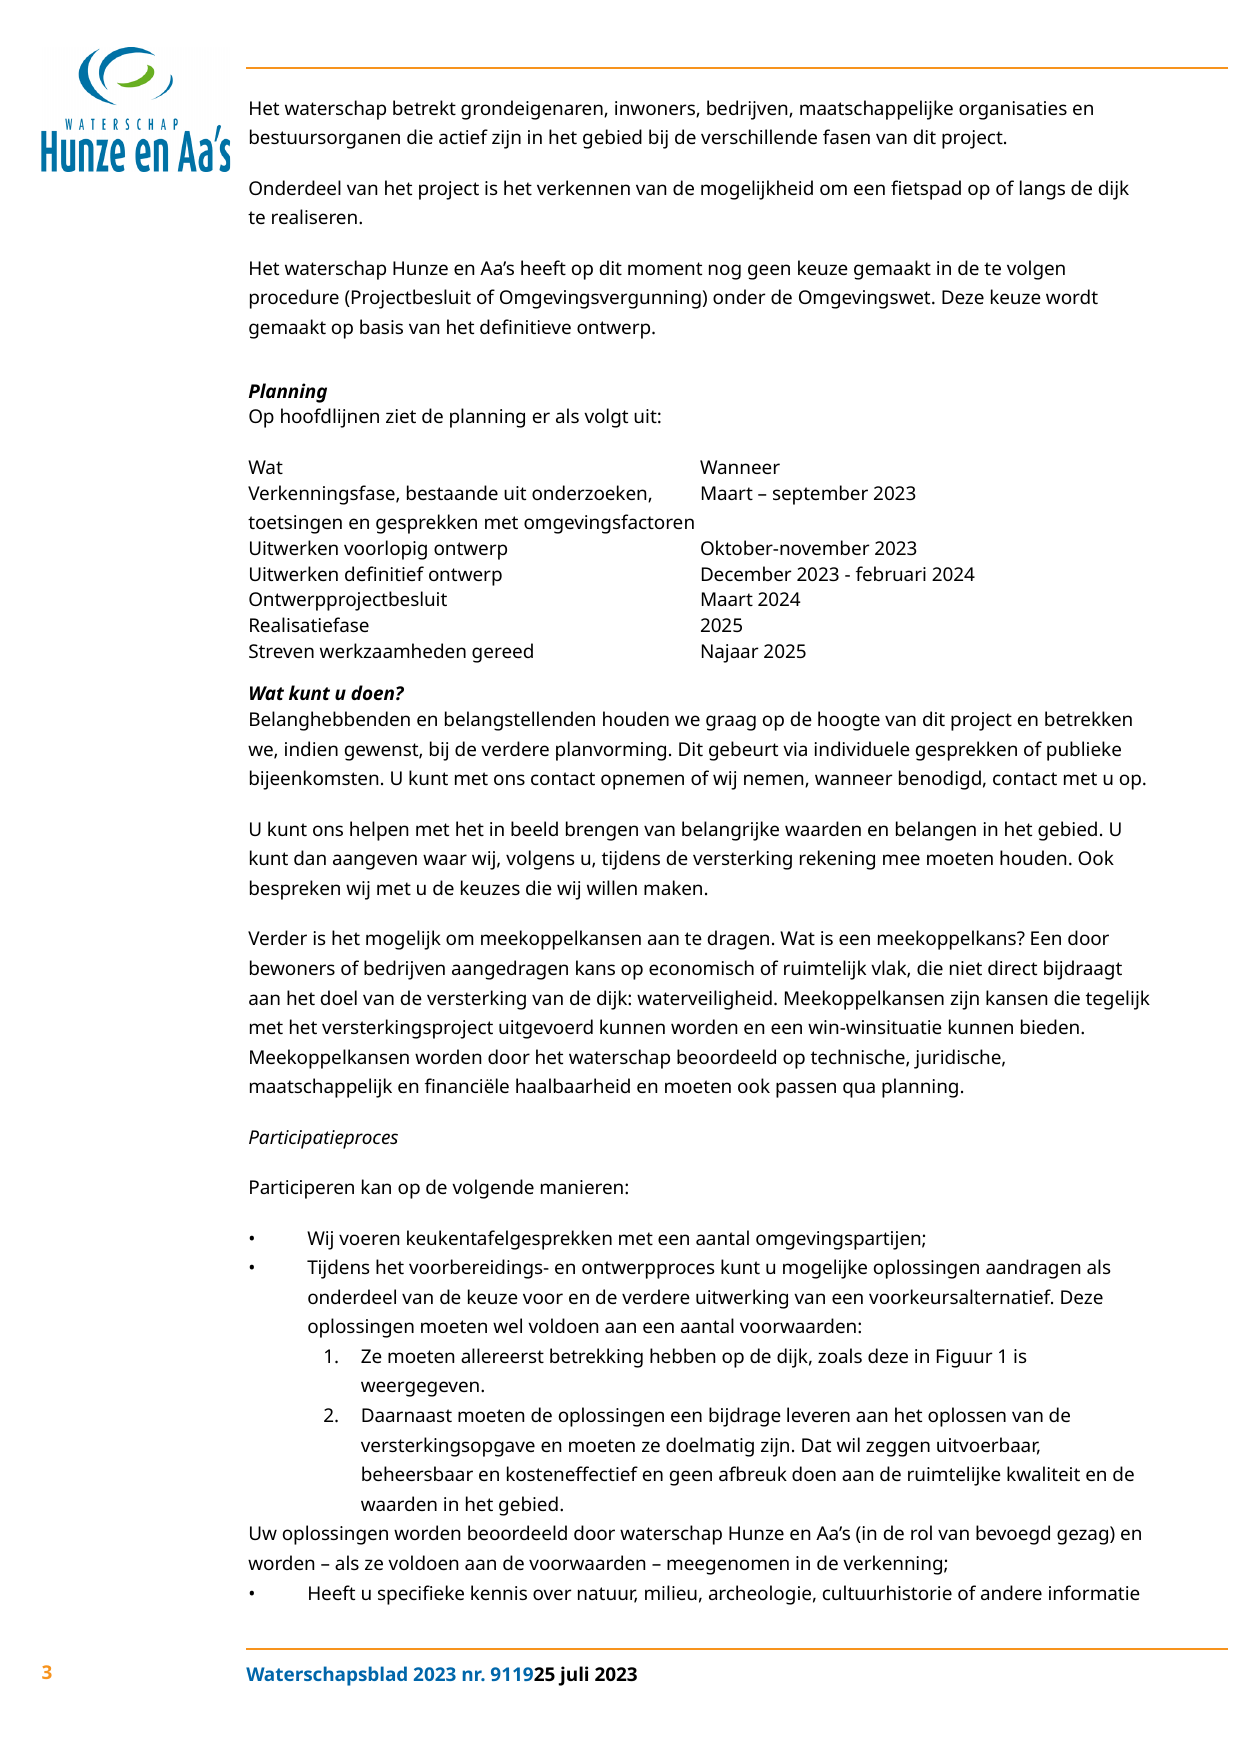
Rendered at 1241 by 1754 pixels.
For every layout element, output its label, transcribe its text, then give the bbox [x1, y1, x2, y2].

list Daarnaast moeten de oplossingen een bijdrage leveren aan het oplossen van de versterkingsopgave en moeten ze doelmatig zijn. Dat wil zeggen uitvoerbaar, beheersbaar en kosteneffectief en geen afbreuk doen aan de ruimtelijke kwaliteit en de waarden in het gebied. [323, 1402, 1152, 1517]
text Het waterschap Hunze en Aa’s heeft op dit moment nog geen keuze gemaakt in de te volgen procedure (Projectbesluit of Omgevingsvergunning) onder de Omgevingswet. Deze keuze wordt gemaakt op basis van het definitieve ontwerp. [248, 255, 1152, 340]
table_header Wanneer [700, 454, 1152, 480]
text U kunt ons helpen met het in beeld brengen van belangrijke waarden en belangen in het gebied. U kunt dan aangeven waar wij, volgens u, tijdens de versterking rekening mee moeten houden. Ook bespreken wij met u de keuzes die wij willen maken. [248, 816, 1152, 901]
text Verder is het mogelijk om meekoppelkansen aan te dragen. Wat is een meekoppelkans? Een door bewoners of bedrijven aangedragen kans op economisch of ruimtelijk vlak, die niet direct bijdraagt aan het doel van de versterking van de dijk: waterveiligheid. Meekoppelkansen zijn kansen die tegelijk met het versterkingsproject uitgevoerd kunnen worden en een win-winsituatie kunnen bieden. Meekoppelkansen worden door het waterschap beoordeeld op technische, juridische, maatschappelijk en financiële haalbaarheid en moeten ook passen qua planning. [248, 926, 1152, 1099]
list Tijdens het voorbereidings- en ontwerpproces kunt u mogelijke oplossingen aandragen als onderdeel van de keuze voor en de verdere uitwerking van een voorkeursalternatief. Deze oplossingen moeten wel voldoen aan een aantal voorwaarden: [248, 1254, 1152, 1339]
table_cell Streven werkzaamheden gereed [248, 638, 700, 664]
table_cell Oktober-november 2023 [700, 535, 1152, 561]
picture [41, 47, 231, 172]
table_header Wat [248, 454, 700, 480]
table_cell 2025 [700, 613, 1152, 638]
table_cell Maart – september 2023 [700, 480, 1152, 535]
table_cell Uitwerken definitief ontwerp [248, 561, 700, 587]
table_cell December 2023 - februari 2024 [700, 561, 1152, 587]
list Wij voeren keukentafelgesprekken met een aantal omgevingspartijen; [248, 1225, 1152, 1250]
table_cell Najaar 2025 [700, 638, 1152, 664]
text Uw oplossingen worden beoordeeld door waterschap Hunze en Aa’s (in de rol van bevoegd gezag) en worden – als ze voldoen aan de voorwaarden – meegenomen in de verkenning; [248, 1521, 1152, 1576]
picture [226, 145, 231, 156]
picture [183, 163, 191, 172]
text Participeren kan op de volgende manieren: [248, 1174, 1152, 1200]
text Belanghebbenden en belangstellenden houden we graag op de hoogte van dit project en betrekken we, indien gewenst, bij de verdere planvorming. Dit gebeurt via individuele gesprekken of publieke bijeenkomsten. U kunt met ons contact opnemen of wij nemen, wanneer benodigd, contact met u op. [248, 706, 1152, 791]
list Heeft u specifieke kennis over natuur, milieu, archeologie, cultuurhistorie of andere informatie [248, 1580, 1152, 1605]
text Wat kunt u doen? [248, 681, 1152, 706]
table_cell Verkenningsfase, bestaande uit onderzoeken, toetsingen en gesprekken met omgevingsfactoren [248, 480, 700, 535]
text Planning [248, 378, 1152, 404]
text Het waterschap betrekt grondeigenaren, inwoners, bedrijven, maatschappelijke organisaties en bestuursorganen die actief zijn in het gebied bij de verschillende fasen van dit project. [248, 95, 1152, 150]
text Onderdeel van het project is het verkennen van de mogelijkheid om een fietspad op of langs de dijk te realiseren. [248, 175, 1152, 230]
table_cell Ontwerpprojectbesluit [248, 587, 700, 612]
list Ze moeten allereerst betrekking hebben op de dijk, zoals deze in Figuur 1 is weergegeven. [323, 1343, 1152, 1398]
table_cell Uitwerken voorlopig ontwerp [248, 535, 700, 561]
text Op hoofdlijnen ziet de planning er als volgt uit: [248, 404, 1152, 429]
table_cell Maart 2024 [700, 587, 1152, 612]
picture [47, 154, 51, 172]
text Participatieproces [248, 1124, 1152, 1149]
table_cell Realisatiefase [248, 613, 700, 638]
